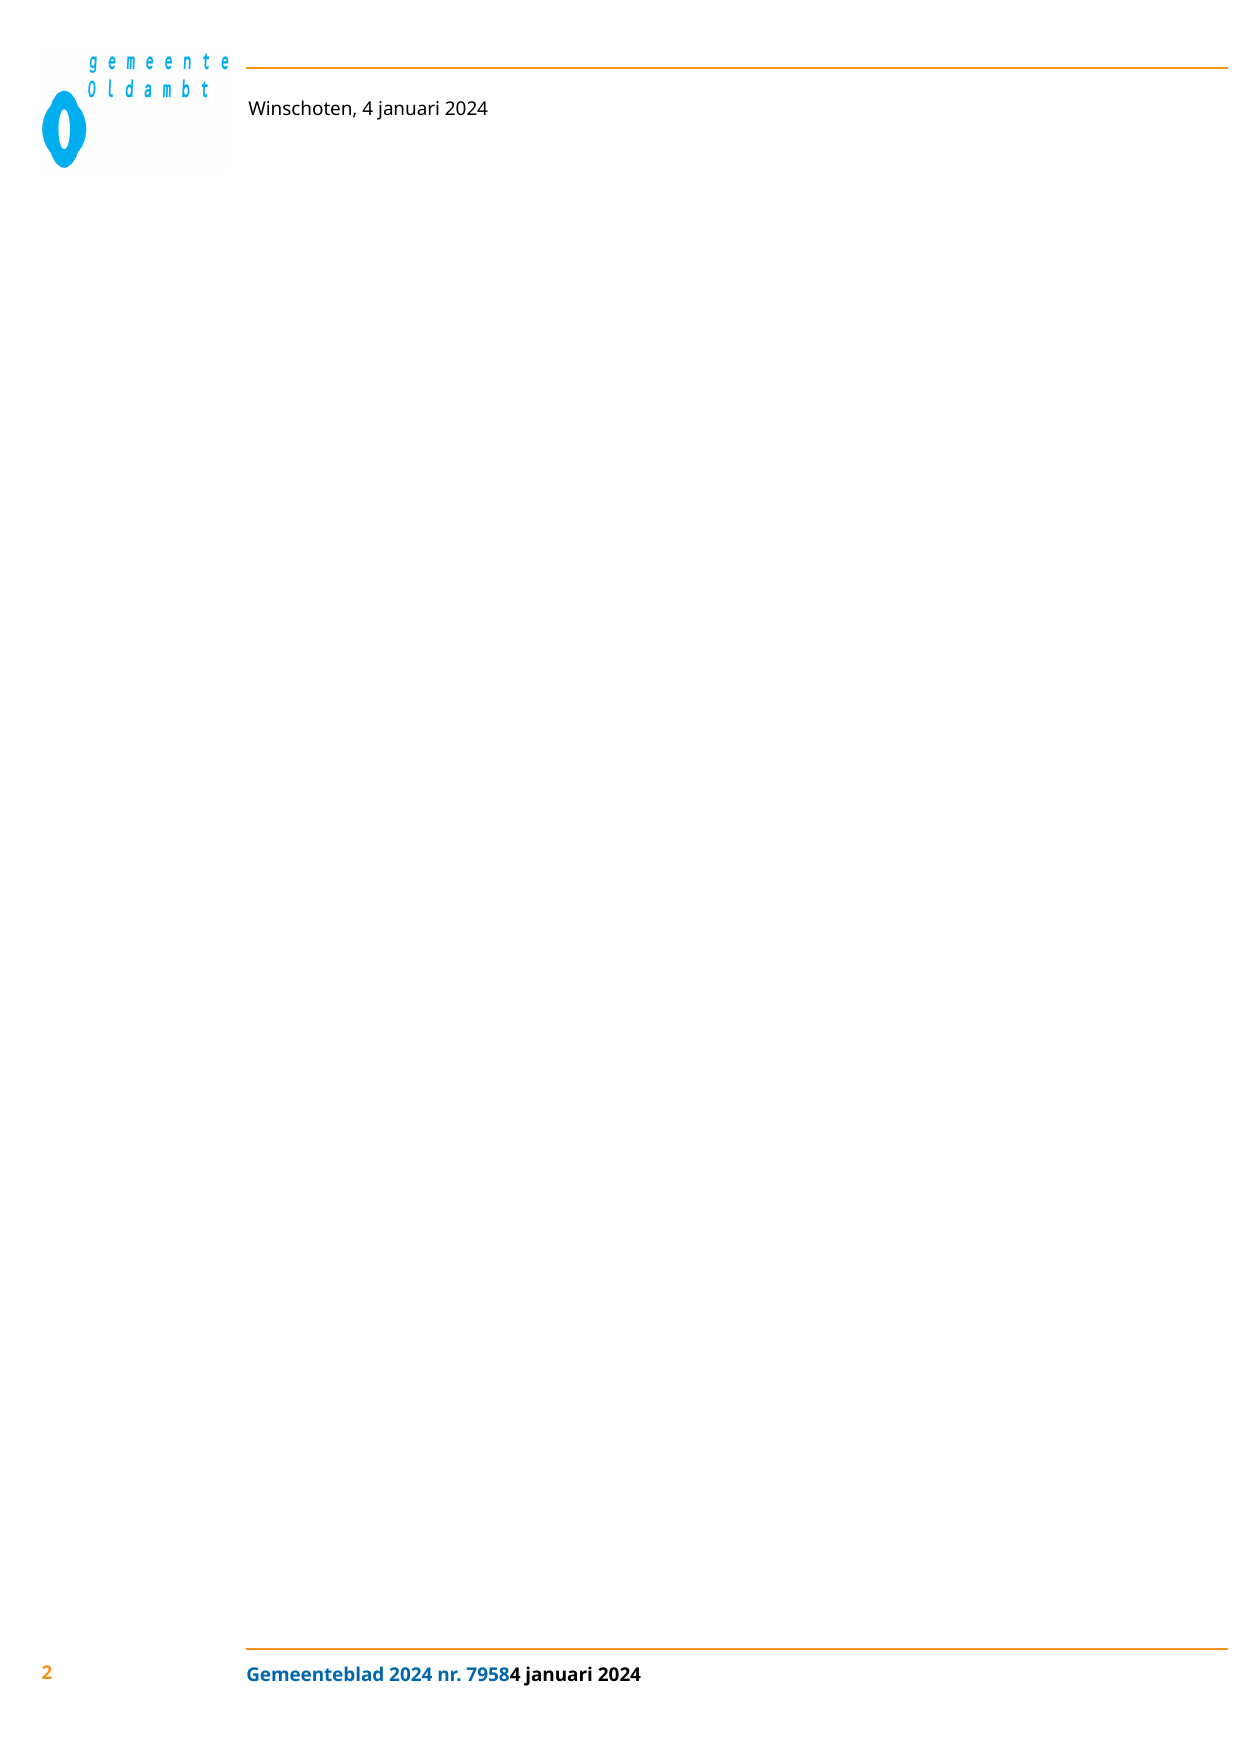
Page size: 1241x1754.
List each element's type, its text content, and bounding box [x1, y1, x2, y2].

picture [41, 47, 231, 172]
text Winschoten, 4 januari 2024 [248, 95, 1152, 121]
